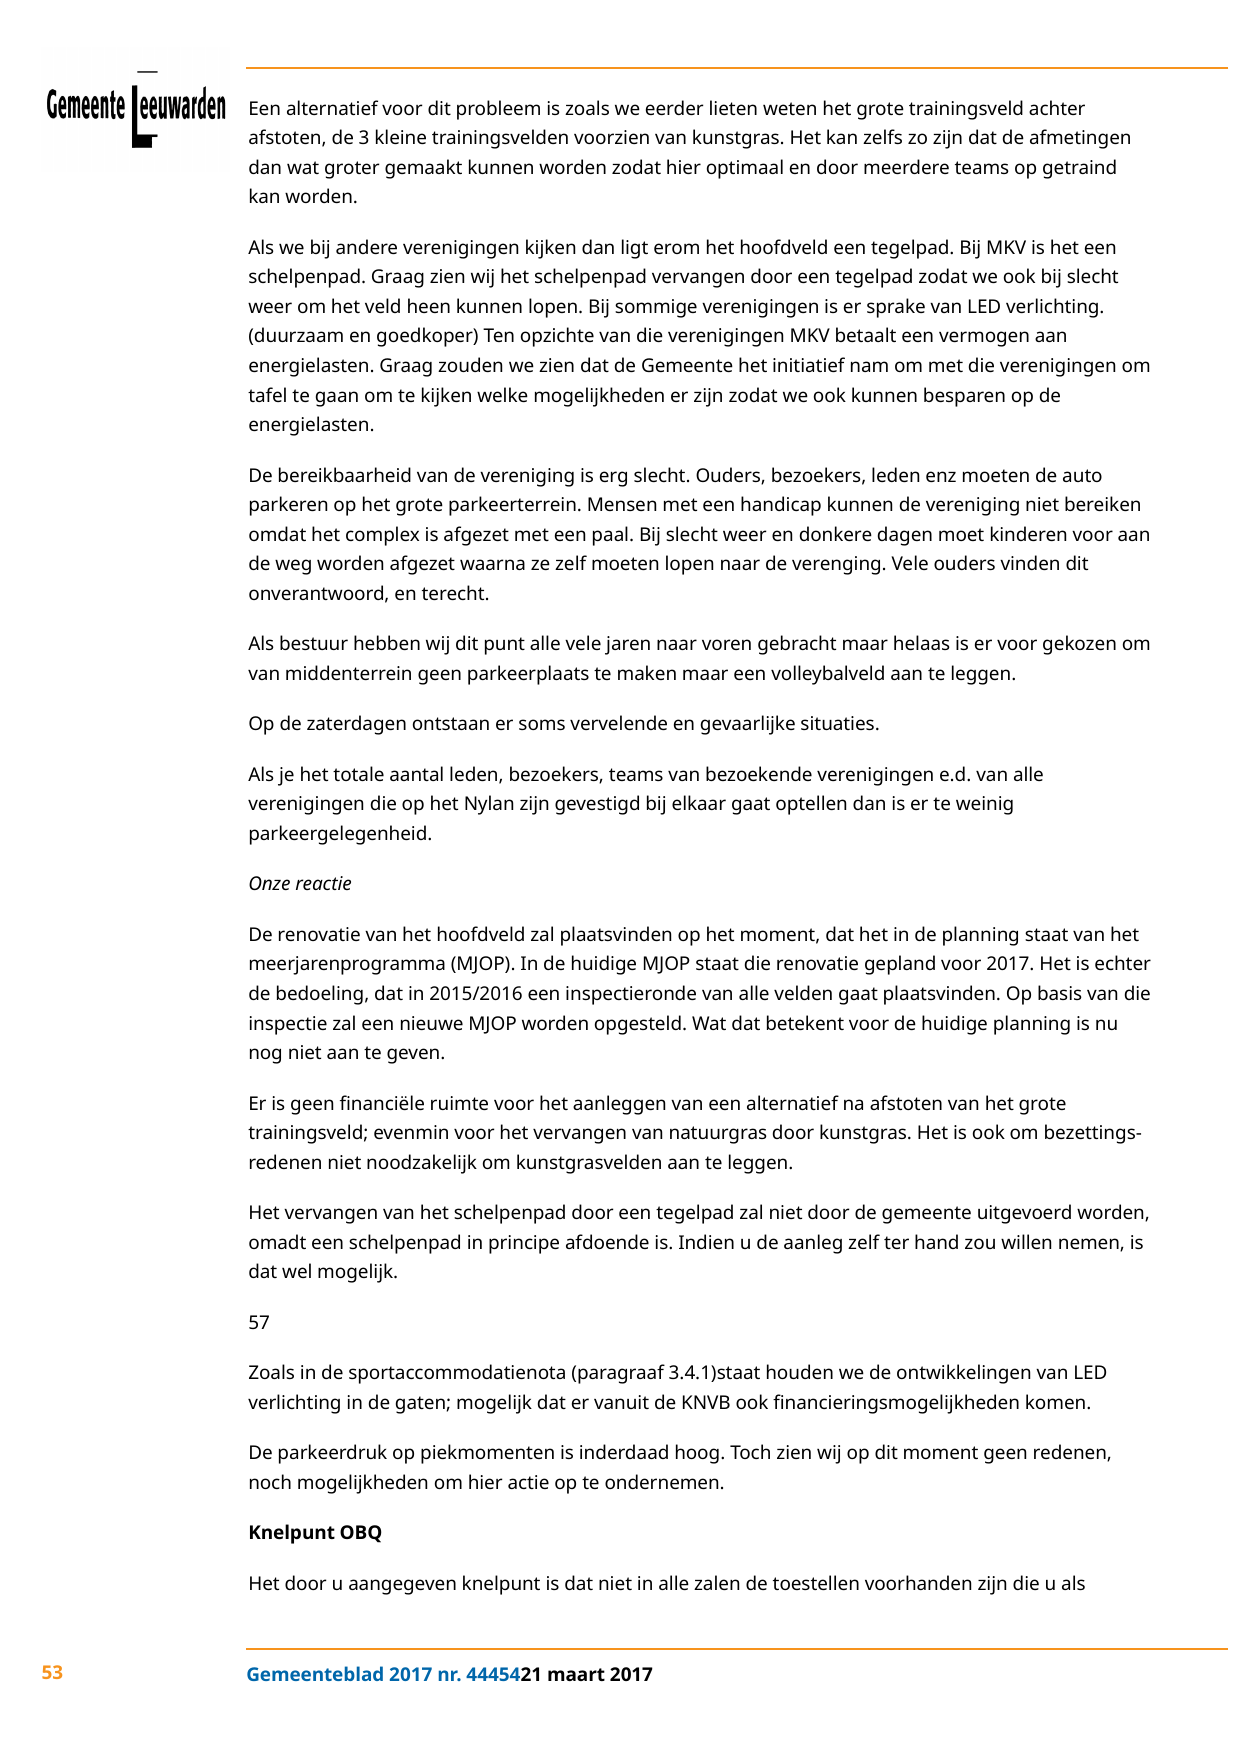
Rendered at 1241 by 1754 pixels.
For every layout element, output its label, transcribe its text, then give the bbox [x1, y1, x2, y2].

text Als bestuur hebben wij dit punt alle vele jaren naar voren gebracht maar helaas is er voor gekozen om van middenterrein geen parkeerplaats te maken maar een volleybalveld aan te leggen. [248, 631, 1152, 686]
picture [41, 47, 231, 172]
text Het door u aangegeven knelpunt is dat niet in alle zalen de toestellen voorhanden zijn die u als [248, 1570, 1152, 1596]
text Op de zaterdagen ontstaan er soms vervelende en gevaarlijke situaties. [248, 711, 1152, 736]
text De parkeerdruk op piekmomenten is inderdaad hoog. Toch zien wij op dit moment geen redenen, noch mogelijkheden om hier actie op te ondernemen. [248, 1439, 1152, 1495]
text Onze reactie [248, 871, 1152, 896]
text Als je het totale aantal leden, bezoekers, teams van bezoekende verenigingen e.d. van alle verenigingen die op het Nylan zijn gevestigd bij elkaar gaat optellen dan is er te weinig parkeergelegenheid. [248, 761, 1152, 846]
text Zoals in de sportaccommodatienota (paragraaf 3.4.1)staat houden we de ontwikkelingen van LED verlichting in de gaten; mogelijk dat er vanuit de KNVB ook financieringsmogelijkheden komen. [248, 1359, 1152, 1415]
text Een alternatief voor dit probleem is zoals we eerder lieten weten het grote trainingsveld achter afstoten, de 3 kleine trainingsvelden voorzien van kunstgras. Het kan zelfs zo zijn dat de afmetingen dan wat groter gemaakt kunnen worden zodat hier optimaal en door meerdere teams op getraind kan worden. [248, 95, 1152, 209]
text 57 [248, 1309, 1152, 1335]
text Als we bij andere verenigingen kijken dan ligt erom het hoofdveld een tegelpad. Bij MKV is het een schelpenpad. Graag zien wij het schelpenpad vervangen door een tegelpad zodat we ook bij slecht weer om het veld heen kunnen lopen. Bij sommige verenigingen is er sprake van LED verlichting. (duurzaam en goedkoper) Ten opzichte van die verenigingen MKV betaalt een vermogen aan energielasten. Graag zouden we zien dat de Gemeente het initiatief nam om met die verenigingen om tafel te gaan om te kijken welke mogelijkheden er zijn zodat we ook kunnen besparen op de energielasten. [248, 234, 1152, 437]
text Er is geen financiële ruimte voor het aanleggen van een alternatief na afstoten van het grote trainingsveld; evenmin voor het vervangen van natuurgras door kunstgras. Het is ook om bezettings-redenen niet noodzakelijk om kunstgrasvelden aan te leggen. [248, 1090, 1152, 1175]
text De renovatie van het hoofdveld zal plaatsvinden op het moment, dat het in de planning staat van het meerjarenprogramma (MJOP). In de huidige MJOP staat die renovatie gepland voor 2017. Het is echter de bedoeling, dat in 2015/2016 een inspectieronde van alle velden gaat plaatsvinden. Op basis van die inspectie zal een nieuwe MJOP worden opgesteld. Wat dat betekent voor de huidige planning is nu nog niet aan te geven. [248, 921, 1152, 1065]
text De bereikbaarheid van de vereniging is erg slecht. Ouders, bezoekers, leden enz moeten de auto parkeren op het grote parkeerterrein. Mensen met een handicap kunnen de vereniging niet bereiken omdat het complex is afgezet met een paal. Bij slecht weer en donkere dagen moet kinderen voor aan de weg worden afgezet waarna ze zelf moeten lopen naar de verenging. Vele ouders vinden dit onverantwoord, en terecht. [248, 462, 1152, 606]
text Knelpunt OBQ [248, 1519, 1152, 1545]
text Het vervangen van het schelpenpad door een tegelpad zal niet door de gemeente uitgevoerd worden, omadt een schelpenpad in principe afdoende is. Indien u de aanleg zelf ter hand zou willen nemen, is dat wel mogelijk. [248, 1199, 1152, 1284]
